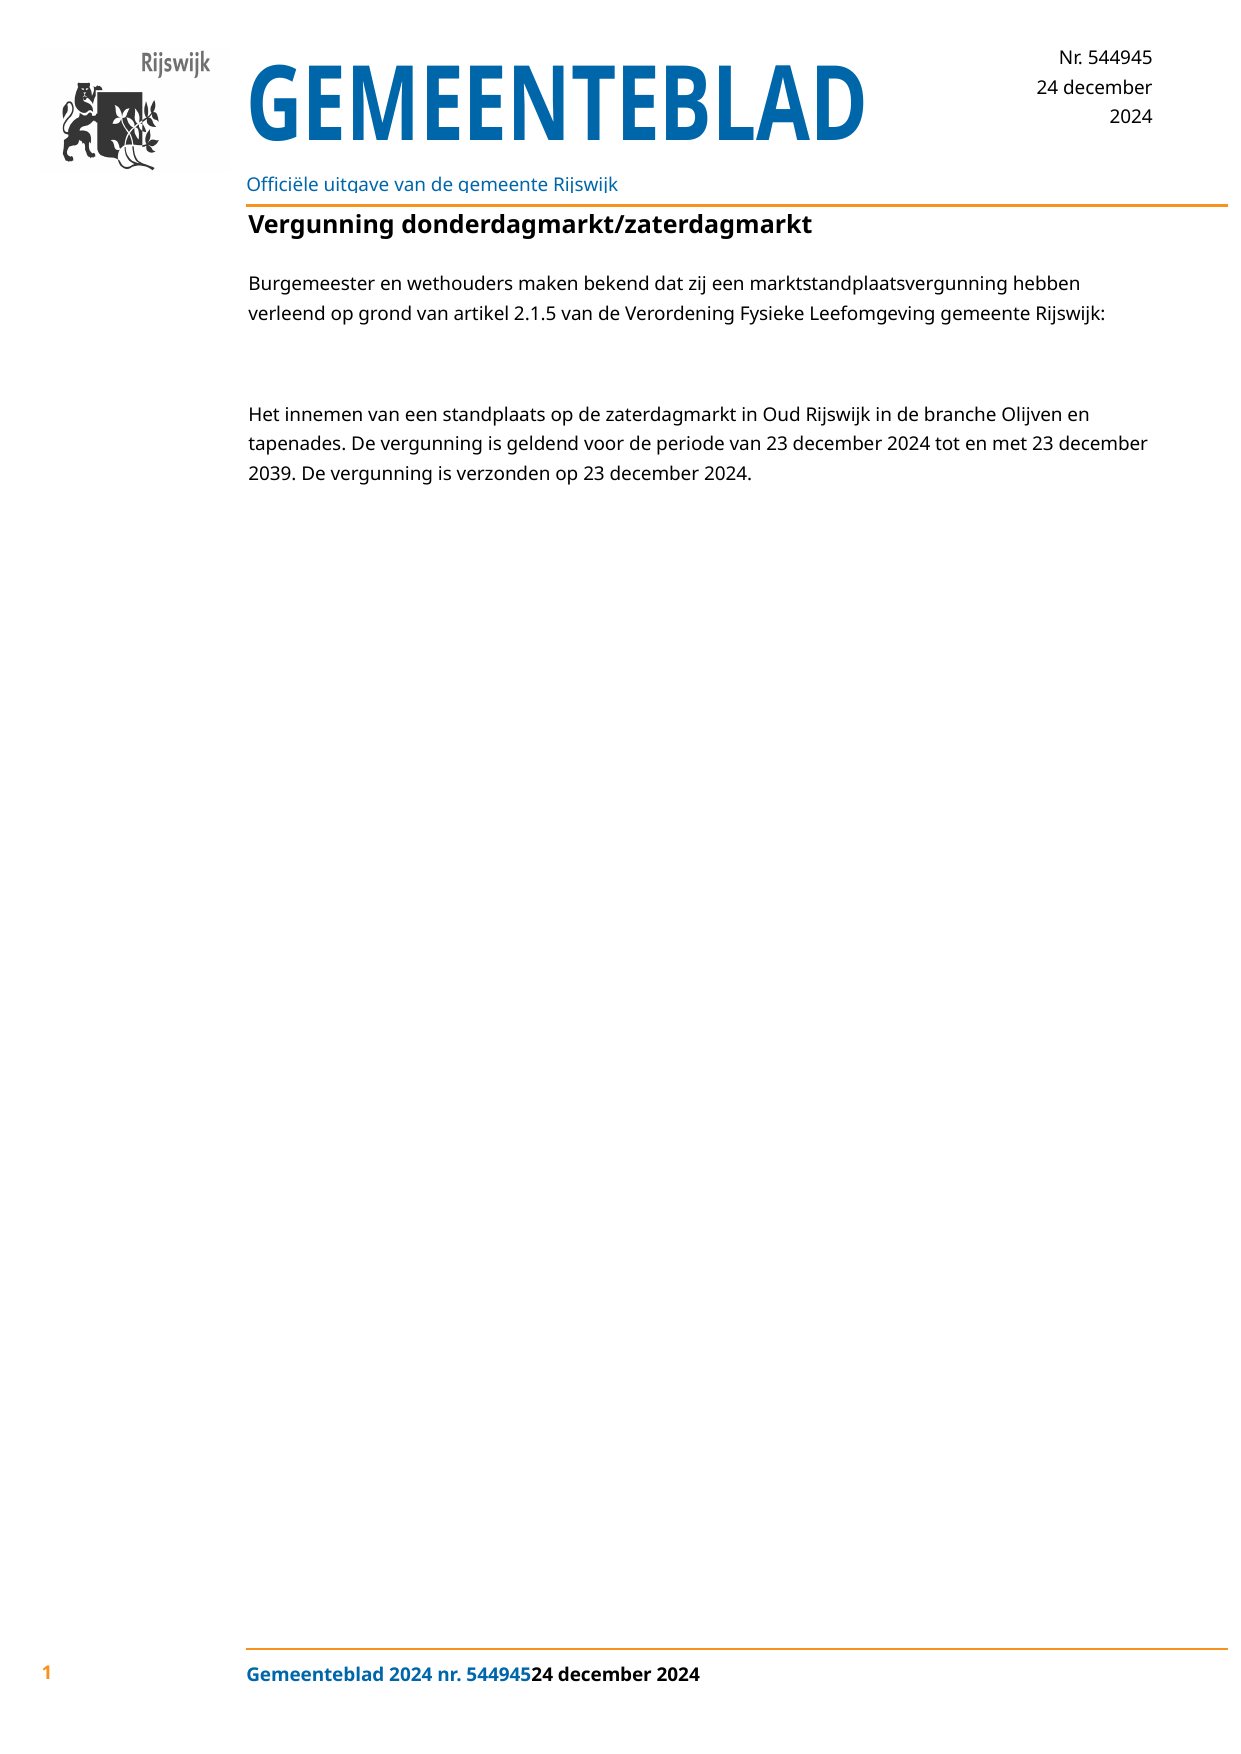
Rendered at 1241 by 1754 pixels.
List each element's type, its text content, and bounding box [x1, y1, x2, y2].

text Het innemen van een standplaats op de zaterdagmarkt in Oud Rijswijk in de branche Olijven en tapenades. De vergunning is geldend voor de periode van 23 december 2024 tot en met 23 december 2039. De vergunning is verzonden op 23 december 2024. [248, 401, 1152, 486]
text Vergunning donderdagmarkt/zaterdagmarkt [248, 207, 1152, 241]
picture [41, 47, 231, 172]
text Burgemeester en wethouders maken bekend dat zij een marktstandplaatsvergunning hebben verleend op grond van artikel 2.1.5 van de Verordening Fysieke Leefomgeving gemeente Rijswijk: [248, 270, 1152, 326]
